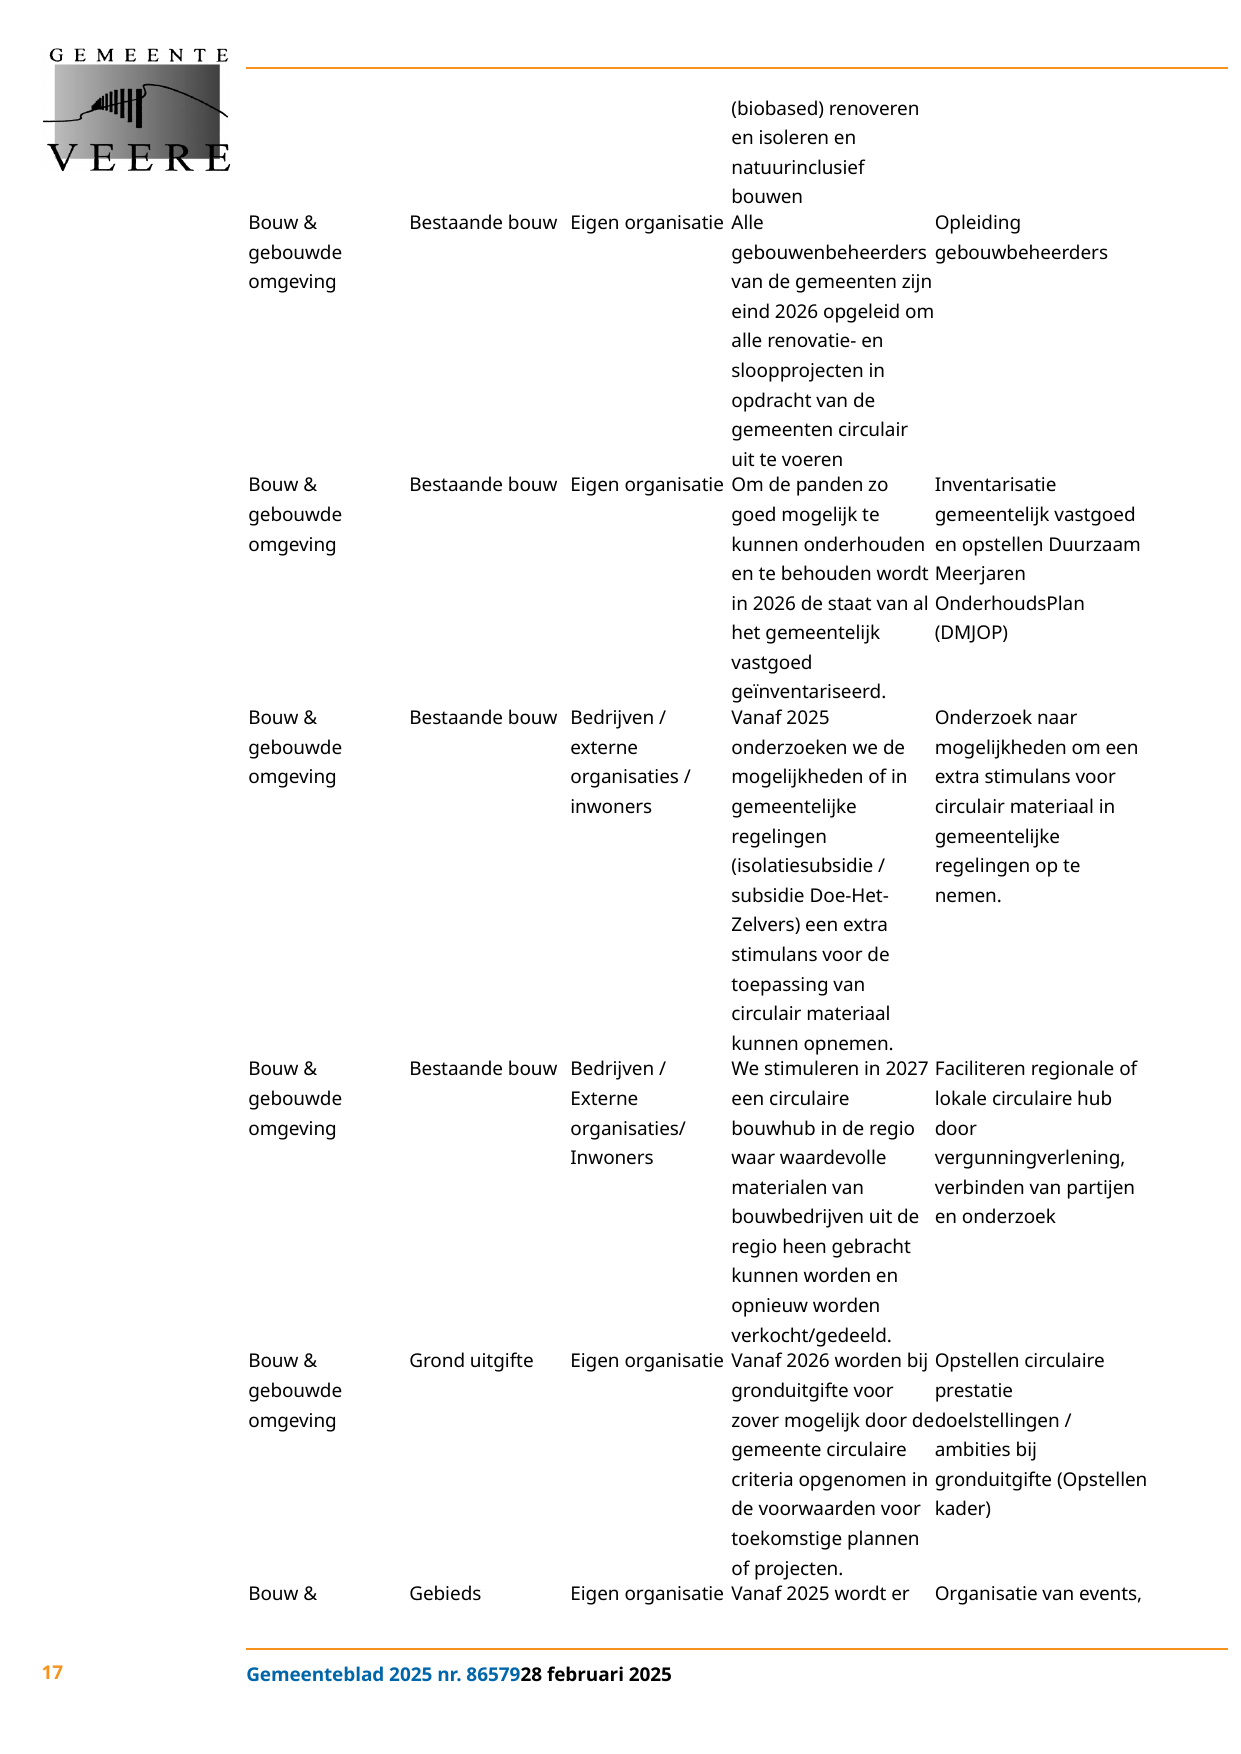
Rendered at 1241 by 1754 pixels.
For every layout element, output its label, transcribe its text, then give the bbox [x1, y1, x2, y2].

table_cell [409, 95, 570, 209]
table_cell Gebieds [409, 1580, 570, 1606]
table_cell Grond uitgifte [409, 1348, 570, 1580]
table_cell Opleiding gebouwbeheerders [935, 209, 1152, 472]
table_cell Eigen organisatie [570, 1580, 731, 1606]
table_cell Bouw & gebouwde omgeving [248, 1348, 409, 1580]
table_cell Bedrijven / externe organisaties / inwoners [570, 705, 731, 1056]
table_cell Opstellen circulaire prestatie doelstellingen / ambities bij gronduitgifte (Opstellen kader) [935, 1348, 1152, 1580]
table_cell Bedrijven / Externe organisaties/ Inwoners [570, 1056, 731, 1348]
table_cell Organisatie van events, [935, 1580, 1152, 1606]
table_cell Onderzoek naar mogelijkheden om een extra stimulans voor circulair materiaal in gemeentelijke regelingen op te nemen. [935, 705, 1152, 1056]
table_cell Bestaande bouw [409, 472, 570, 704]
table_cell Bestaande bouw [409, 209, 570, 472]
table_cell Bouw & gebouwde omgeving [248, 472, 409, 704]
table_cell Faciliteren regionale of lokale circulaire hub door vergunningverlening, verbinden van partijen en onderzoek [935, 1056, 1152, 1348]
table_cell Vanaf 2026 worden bij gronduitgifte voor zover mogelijk door de gemeente circulaire criteria opgenomen in de voorwaarden voor toekomstige plannen of projecten. [731, 1348, 934, 1580]
table_cell Vanaf 2025 onderzoeken we de mogelijkheden of in gemeentelijke regelingen (isolatiesubsidie / subsidie Doe-Het-Zelvers) een extra stimulans voor de toepassing van circulair materiaal kunnen opnemen. [731, 705, 934, 1056]
table_cell Eigen organisatie [570, 209, 731, 472]
table_cell Eigen organisatie [570, 1348, 731, 1580]
table_cell (biobased) renoveren en isoleren en natuurinclusief bouwen [731, 95, 934, 209]
table_cell [935, 95, 1152, 209]
table_cell Bouw & gebouwde omgeving [248, 1056, 409, 1348]
table_cell We stimuleren in 2027 een circulaire bouwhub in de regio waar waardevolle materialen van bouwbedrijven uit de regio heen gebracht kunnen worden en opnieuw worden verkocht/gedeeld. [731, 1056, 934, 1348]
table_cell Bestaande bouw [409, 1056, 570, 1348]
picture [41, 47, 231, 172]
table_cell [570, 95, 731, 209]
table_cell Vanaf 2025 wordt er [731, 1580, 934, 1606]
table_cell Inventarisatie gemeentelijk vastgoed en opstellen Duurzaam Meerjaren OnderhoudsPlan (DMJOP) [935, 472, 1152, 704]
table_cell Bouw & gebouwde omgeving [248, 705, 409, 1056]
table_cell Bouw & gebouwde omgeving [248, 209, 409, 472]
table_cell Alle gebouwenbeheerders van de gemeenten zijn eind 2026 opgeleid om alle renovatie- en sloopprojecten in opdracht van de gemeenten circulair uit te voeren [731, 209, 934, 472]
table_cell Bouw & [248, 1580, 409, 1606]
table_cell Om de panden zo goed mogelijk te kunnen onderhouden en te behouden wordt in 2026 de staat van al het gemeentelijk vastgoed geïnventariseerd. [731, 472, 934, 704]
table_cell Eigen organisatie [570, 472, 731, 704]
table_cell Bestaande bouw [409, 705, 570, 1056]
table_cell [248, 95, 409, 209]
